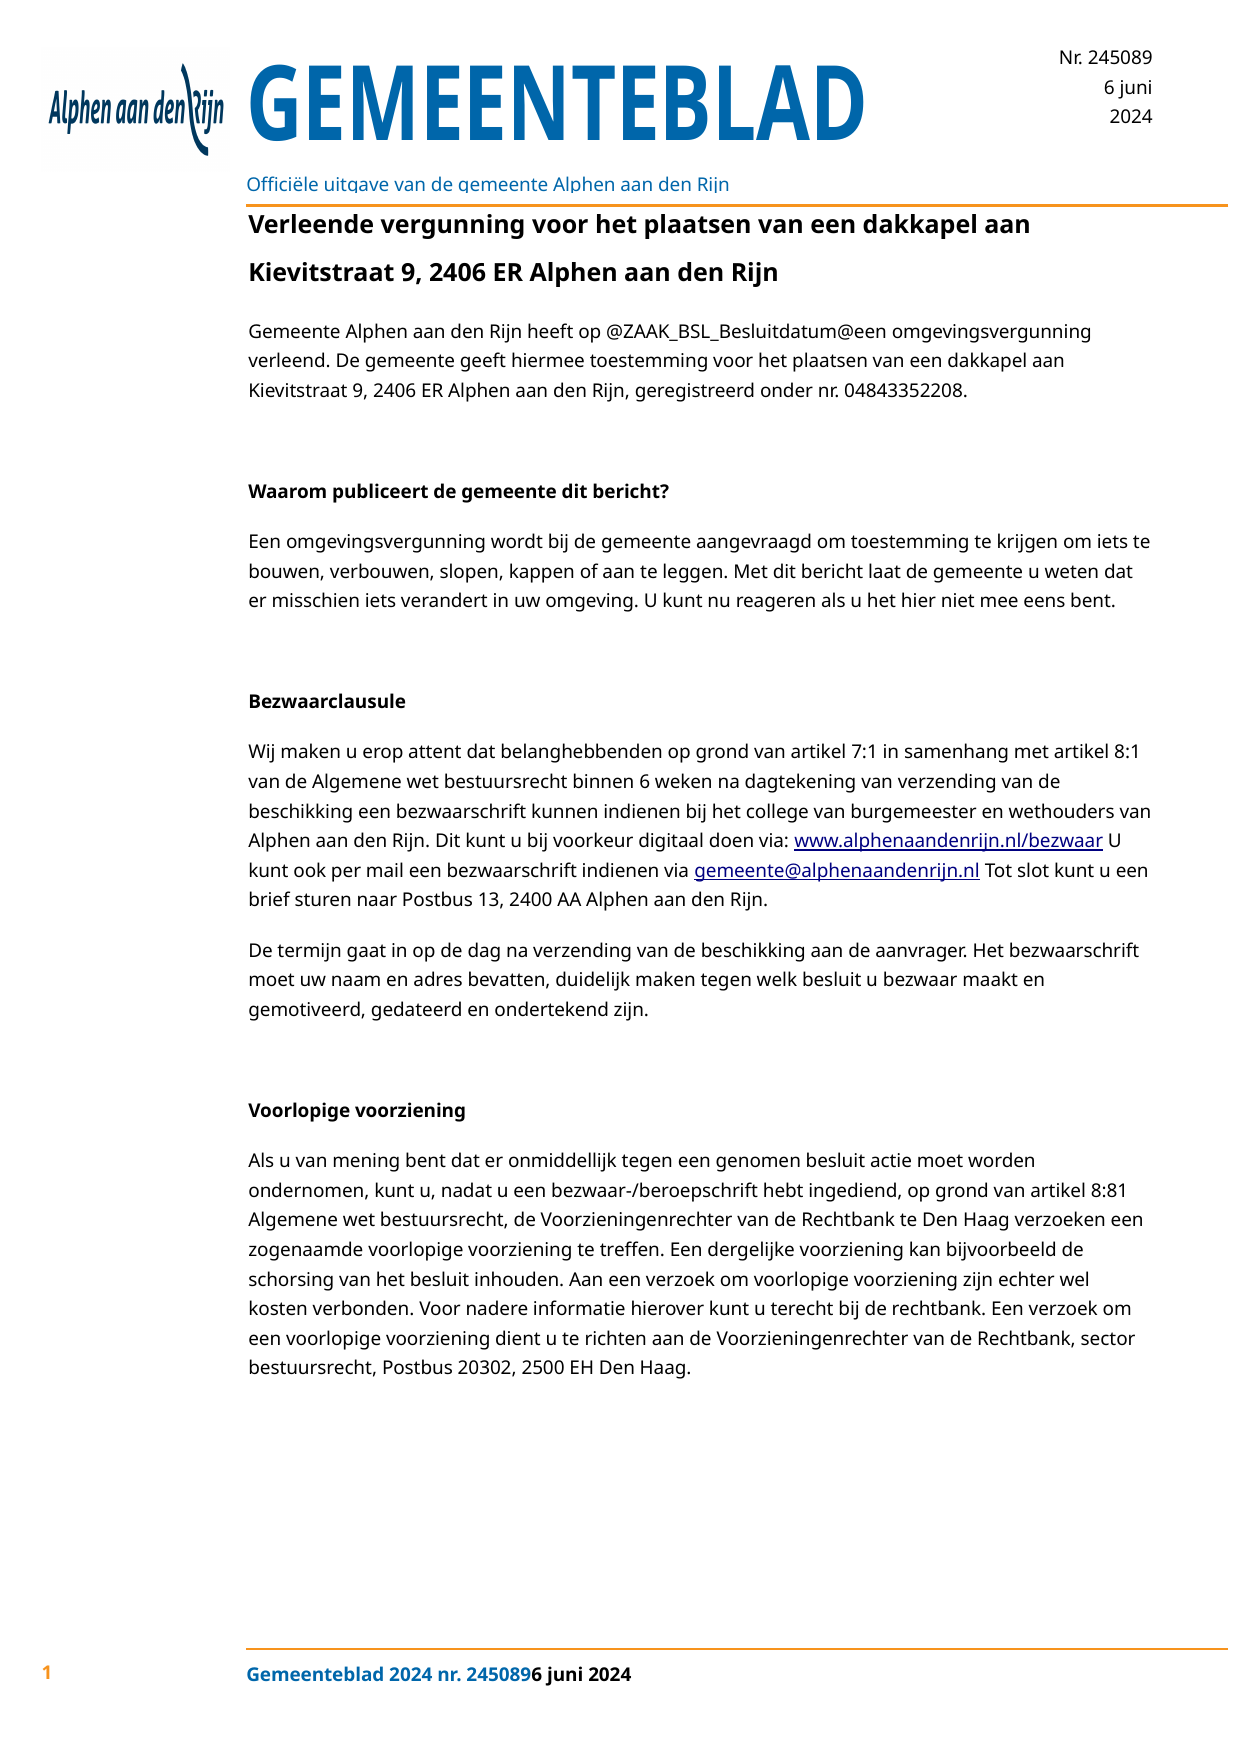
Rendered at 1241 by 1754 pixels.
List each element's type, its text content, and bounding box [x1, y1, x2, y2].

text Voorlopige voorziening [248, 1097, 1152, 1123]
text Gemeente Alphen aan den Rijn heeft op @ZAAK_BSL_Besluitdatum@een omgevingsvergunning verleend. De gemeente geeft hiermee toestemming voor het plaatsen van een dakkapel aan Kievitstraat 9, 2406 ER Alphen aan den Rijn, geregistreerd onder nr. 04843352208. [248, 318, 1152, 403]
text Verleende vergunning voor het plaatsen van een dakkapel aan Kievitstraat 9, 2406 ER Alphen aan den Rijn [248, 207, 1152, 288]
text Wij maken u erop attent dat belanghebbenden op grond van artikel 7:1 in samenhang met artikel 8:1 van de Algemene wet bestuursrecht binnen 6 weken na dagtekening van verzending van de beschikking een bezwaarschrift kunnen indienen bij het college van burgemeester en wethouders van Alphen aan den Rijn. Dit kunt u bij voorkeur digitaal doen via: www.alphenaandenrijn.nl/bezwaar U kunt ook per mail een bezwaarschrift indienen via gemeente@alphenaandenrijn.nl Tot slot kunt u een brief sturen naar Postbus 13, 2400 AA Alphen aan den Rijn. [248, 739, 1152, 912]
text Een omgevingsvergunning wordt bij de gemeente aangevraagd om toestemming te krijgen om iets te bouwen, verbouwen, slopen, kappen of aan te leggen. Met dit bericht laat de gemeente u weten dat er misschien iets verandert in uw omgeving. U kunt nu reageren als u het hier niet mee eens bent. [248, 528, 1152, 613]
picture [41, 47, 231, 172]
text De termijn gaat in op de dag na verzending van de beschikking aan de aanvrager. Het bezwaarschrift moet uw naam en adres bevatten, duidelijk maken tegen welk besluit u bezwaar maakt en gemotiveerd, gedateerd en ondertekend zijn. [248, 937, 1152, 1022]
text Bezwaarclausule [248, 688, 1152, 714]
text Als u van mening bent dat er onmiddellijk tegen een genomen besluit actie moet worden ondernomen, kunt u, nadat u een bezwaar-/beroepschrift hebt ingediend, op grond van artikel 8:81 Algemene wet bestuursrecht, de Voorzieningenrechter van de Rechtbank te Den Haag verzoeken een zogenaamde voorlopige voorziening te treffen. Een dergelijke voorziening kan bijvoorbeeld de schorsing van het besluit inhouden. Aan een verzoek om voorlopige voorziening zijn echter wel kosten verbonden. Voor nadere informatie hierover kunt u terecht bij de rechtbank. Een verzoek om een voorlopige voorziening dient u te richten aan de Voorzieningenrechter van de Rechtbank, sector bestuursrecht, Postbus 20302, 2500 EH Den Haag. [248, 1147, 1152, 1380]
text Waarom publiceert de gemeente dit bericht? [248, 478, 1152, 504]
